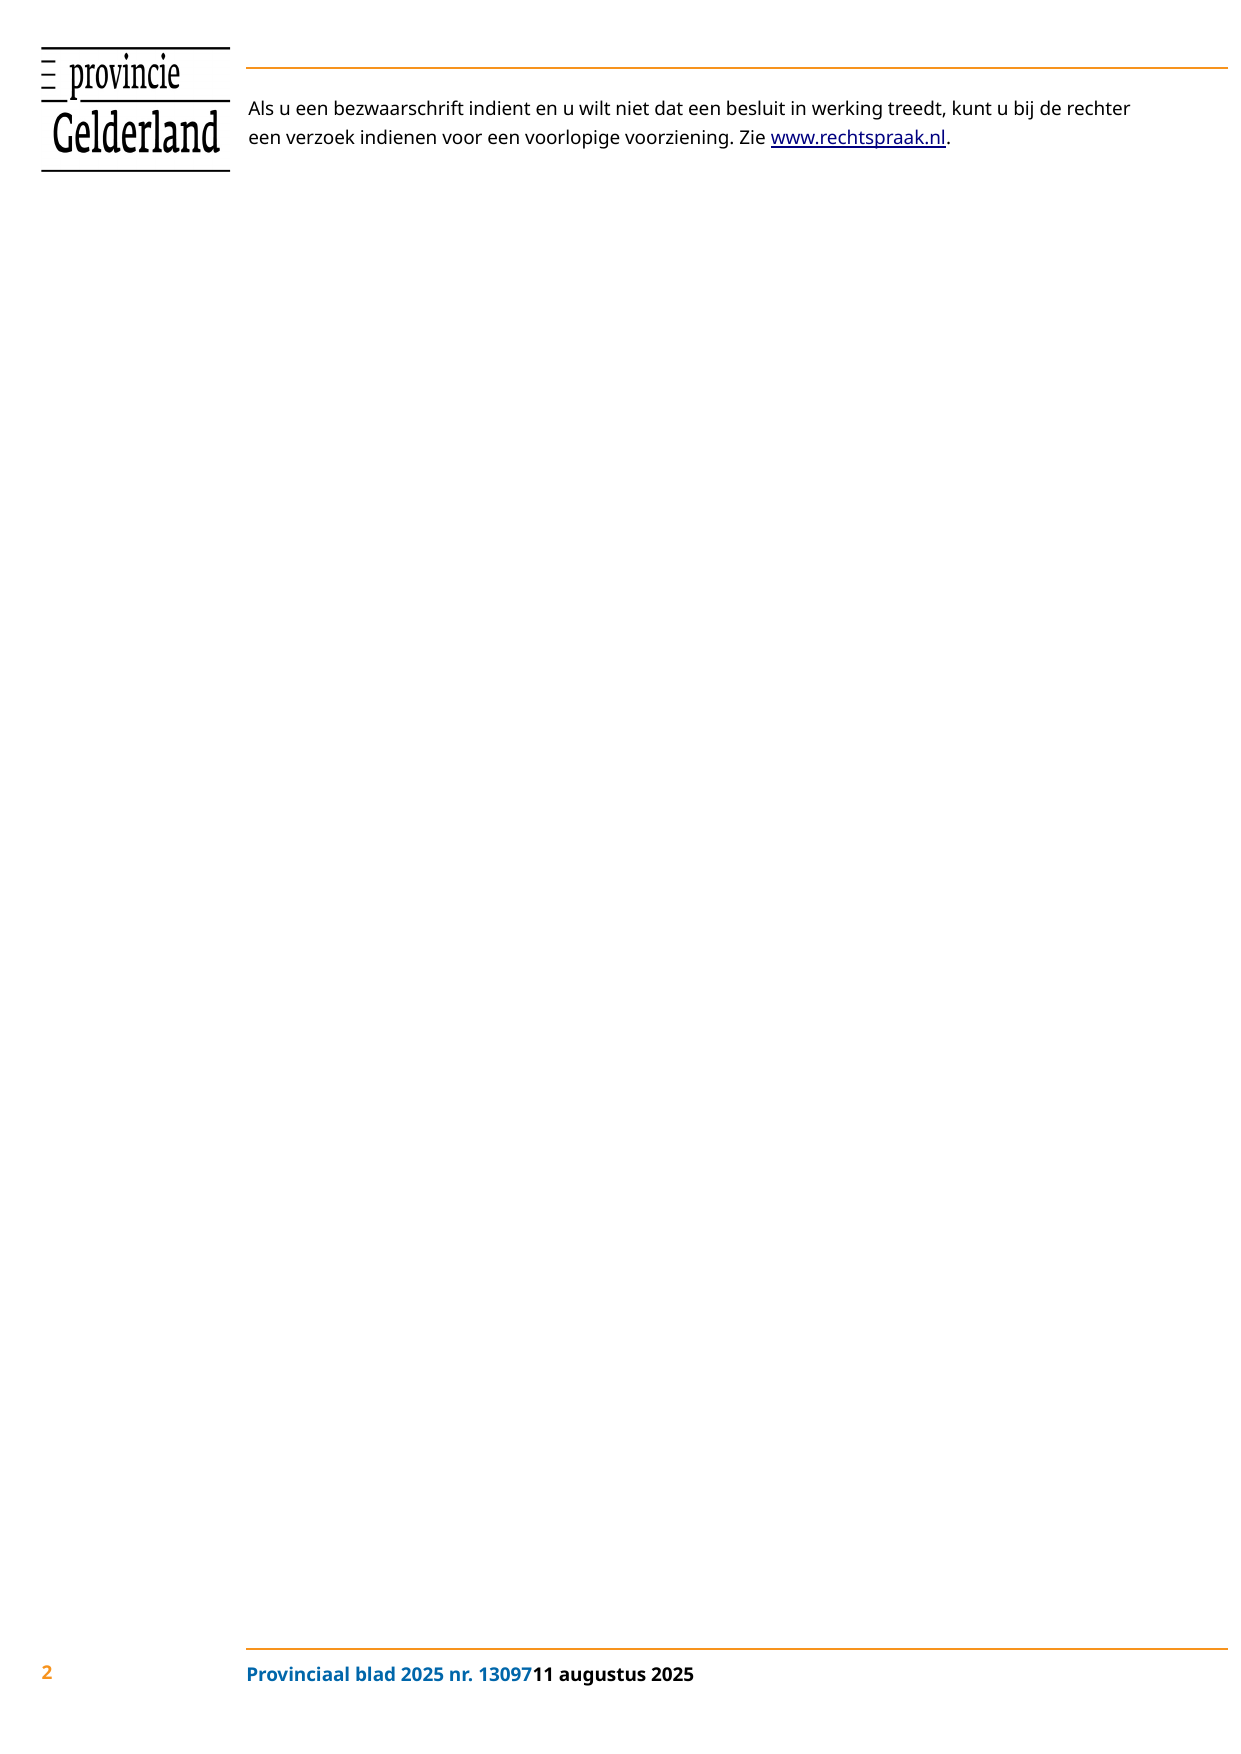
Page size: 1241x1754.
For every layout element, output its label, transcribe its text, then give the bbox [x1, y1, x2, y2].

text Als u een bezwaarschrift indient en u wilt niet dat een besluit in werking treedt, kunt u bij de rechter een verzoek indienen voor een voorlopige voorziening. Zie www.rechtspraak.nl. [248, 95, 1152, 150]
picture [41, 47, 231, 172]
